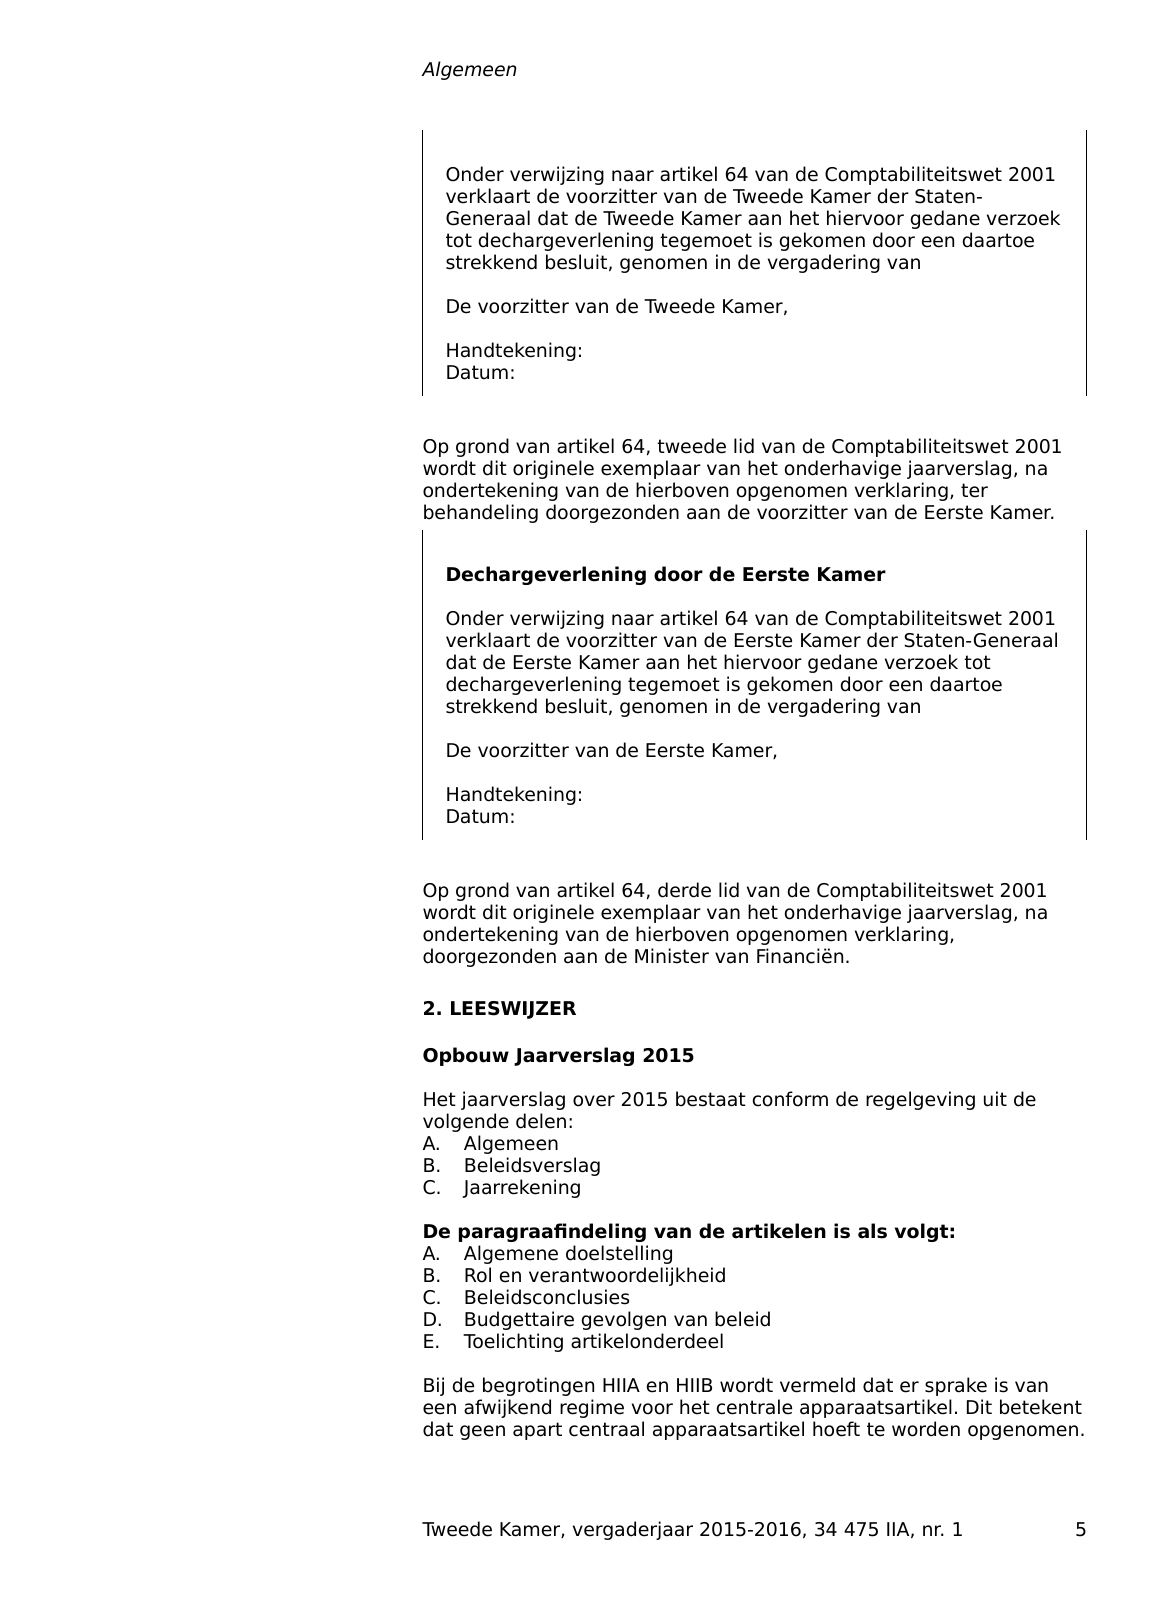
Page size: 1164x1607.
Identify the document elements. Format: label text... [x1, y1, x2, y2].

text Het jaarverslag over 2015 bestaat conform de regelgeving uit de volgende delen: [422, 1089, 1087, 1133]
text A. Algemeen [422, 1133, 1087, 1154]
text E. Toelichting artikelonderdeel [422, 1331, 1087, 1353]
text Op grond van artikel 64, derde lid van de Comptabiliteitswet 2001 wordt dit originele exemplaar van het onderhavige jaarverslag, na ondertekening van de hierboven opgenomen verklaring, doorgezonden aan de Minister van Financiën. [422, 879, 1087, 967]
subtitle De paragraafindeling van de artikelen is als volgt: [422, 1221, 1087, 1243]
table_header Onder verwijzing naar artikel 64 van de Comptabiliteitswet 2001 verklaart de voorzitter van de Tweede Kamer der Staten-Generaal dat de Tweede Kamer aan het hiervoor gedane verzoek tot dechargeverlening tegemoet is gekomen door een daartoe strekkend besluit, genomen in de vergadering van De voorzitter van de Tweede Kamer, Handtekening: Datum: [423, 130, 1086, 396]
text B. Rol en verantwoordelijkheid [422, 1265, 1087, 1287]
text A. Algemene doelstelling [422, 1243, 1087, 1265]
subtitle 2. LEESWIJZER [422, 997, 1087, 1019]
text C. Beleidsconclusies [422, 1287, 1087, 1309]
text Bij de begrotingen HIIA en HIIB wordt vermeld dat er sprake is van een afwijkend regime voor het centrale apparaatsartikel. Dit betekent dat geen apart centraal apparaatsartikel hoeft te worden opgenomen. [422, 1375, 1087, 1441]
text C. Jaarrekening [422, 1177, 1087, 1198]
table_header Dechargeverlening door de Eerste Kamer Onder verwijzing naar artikel 64 van de Comptabiliteitswet 2001 verklaart de voorzitter van de Eerste Kamer der Staten-Generaal dat de Eerste Kamer aan het hiervoor gedane verzoek tot dechargeverlening tegemoet is gekomen door een daartoe strekkend besluit, genomen in de vergadering van De voorzitter van de Eerste Kamer, Handtekening: Datum: [423, 530, 1086, 840]
text Op grond van artikel 64, tweede lid van de Comptabiliteitswet 2001 wordt dit originele exemplaar van het onderhavige jaarverslag, na ondertekening van de hierboven opgenomen verklaring, ter behandeling doorgezonden aan de voorzitter van de Eerste Kamer. [422, 436, 1087, 524]
text D. Budgettaire gevolgen van beleid [422, 1309, 1087, 1331]
subtitle Opbouw Jaarverslag 2015 [422, 1044, 1087, 1066]
text B. Beleidsverslag [422, 1154, 1087, 1177]
